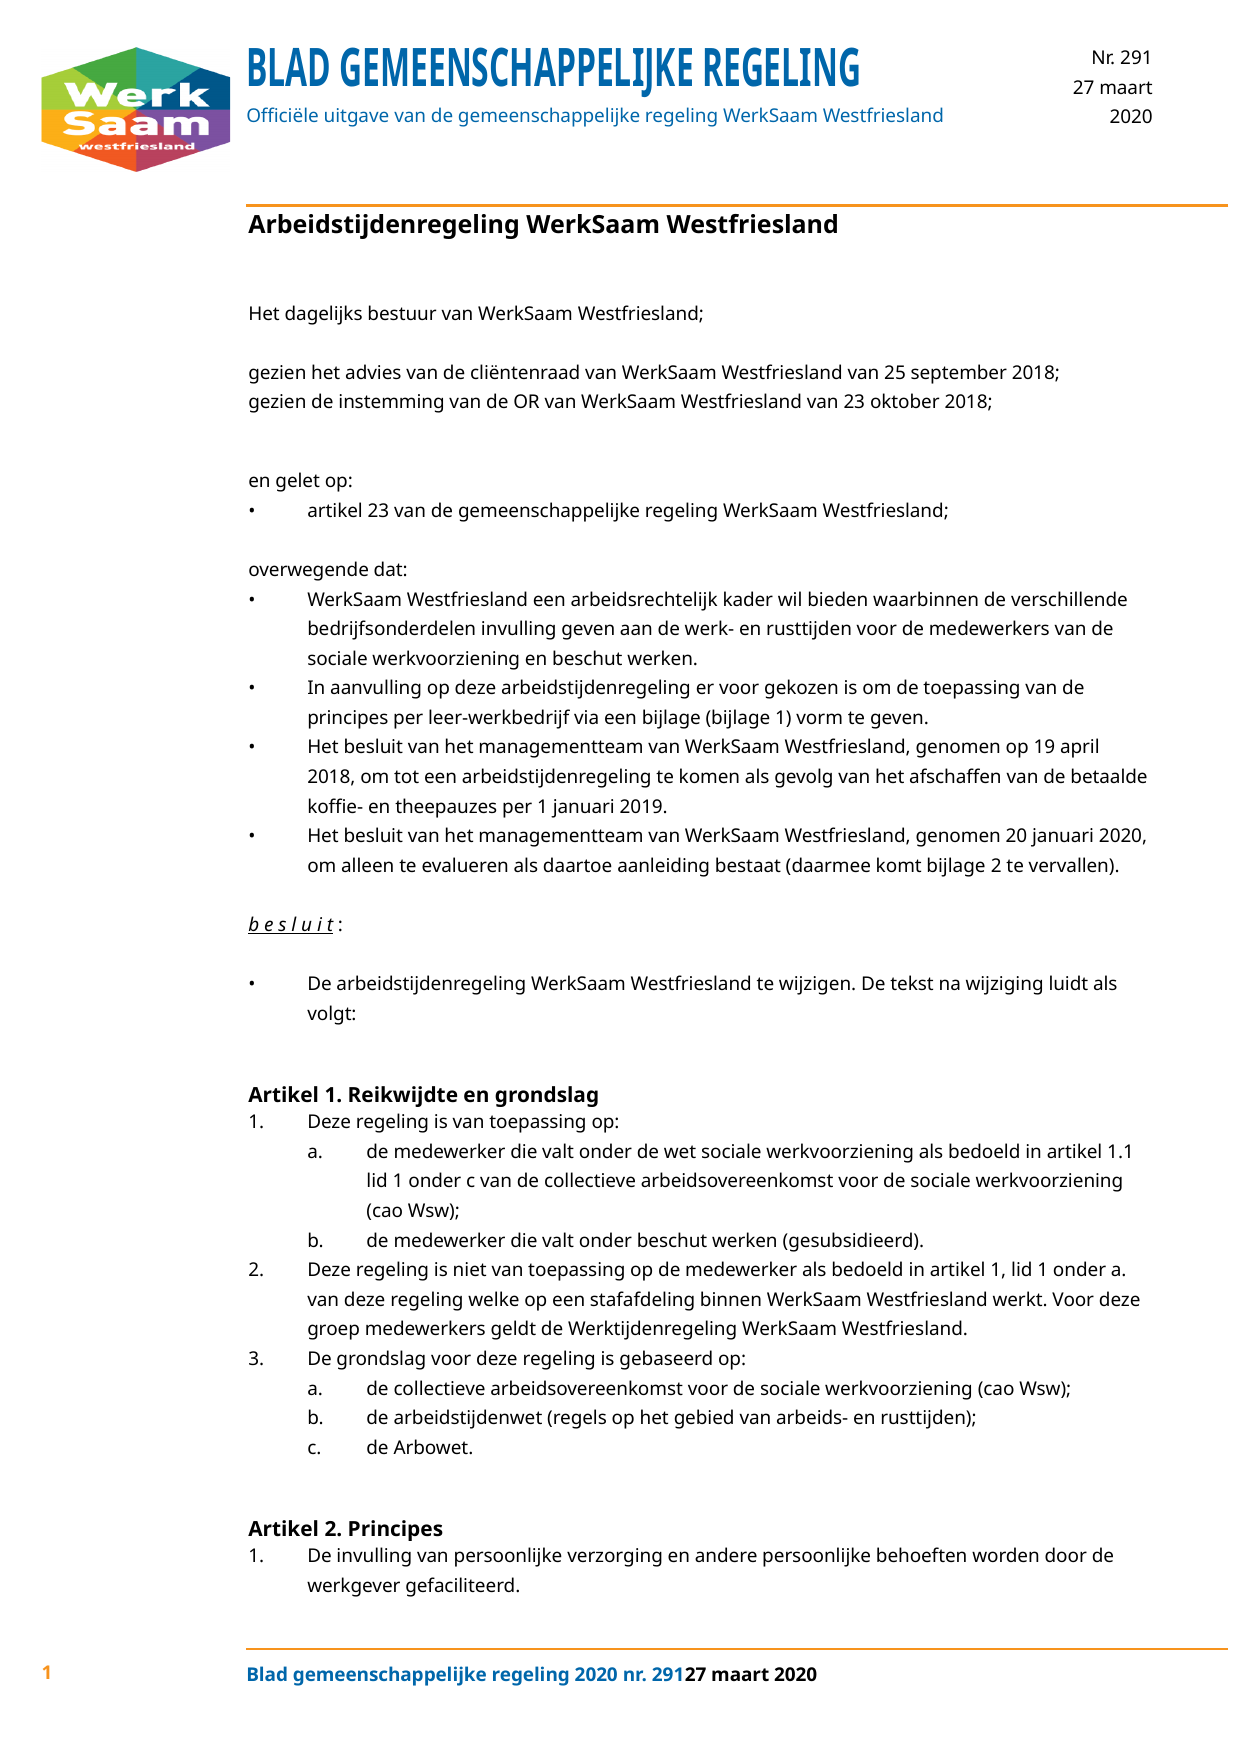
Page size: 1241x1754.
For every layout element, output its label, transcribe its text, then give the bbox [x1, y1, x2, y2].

text gezien de instemming van de OR van WerkSaam Westfriesland van 23 oktober 2018; [248, 389, 1152, 414]
picture [41, 47, 231, 172]
list de collectieve arbeidsovereenkomst voor de sociale werkvoorziening (cao Wsw); [307, 1375, 1152, 1400]
list Deze regeling is van toepassing op: [248, 1108, 1152, 1134]
text en gelet op: [248, 467, 1152, 493]
list Het besluit van het managementteam van WerkSaam Westfriesland, genomen op 19 april 2018, om tot een arbeidstijdenregeling te komen als gevolg van het afschaffen van de betaalde koffie- en theepauzes per 1 januari 2019. [248, 734, 1152, 819]
text Het dagelijks bestuur van WerkSaam Westfriesland; [248, 300, 1152, 326]
list artikel 23 van de gemeenschappelijke regeling WerkSaam Westfriesland; [248, 497, 1152, 523]
list Het besluit van het managementteam van WerkSaam Westfriesland, genomen 20 januari 2020, om alleen te evalueren als daartoe aanleiding bestaat (daarmee komt bijlage 2 te vervallen). [248, 822, 1152, 878]
list De arbeidstijdenregeling WerkSaam Westfriesland te wijzigen. De tekst na wijziging luidt als volgt: [248, 970, 1152, 1026]
text Artikel 2. Principes [248, 1514, 1152, 1542]
list de medewerker die valt onder de wet sociale werkvoorziening als bedoeld in artikel 1.1 lid 1 onder c van de collectieve arbeidsovereenkomst voor de sociale werkvoorziening (cao Wsw); [307, 1138, 1152, 1223]
list De invulling van persoonlijke verzorging en andere persoonlijke behoeften worden door de werkgever gefaciliteerd. [248, 1542, 1152, 1598]
list de Arbowet. [307, 1434, 1152, 1459]
list In aanvulling op deze arbeidstijdenregeling er voor gekozen is om de toepassing van de principes per leer-werkbedrijf via een bijlage (bijlage 1) vorm te geven. [248, 674, 1152, 730]
text gezien het advies van de cliëntenraad van WerkSaam Westfriesland van 25 september 2018; [248, 359, 1152, 385]
text Artikel 1. Reikwijdte en grondslag [248, 1080, 1152, 1108]
list De grondslag voor deze regeling is gebaseerd op: [248, 1345, 1152, 1371]
text overwegende dat: [248, 556, 1152, 582]
text b e s l u i t : [248, 911, 1152, 937]
list de medewerker die valt onder beschut werken (gesubsidieerd). [307, 1227, 1152, 1252]
list WerkSaam Westfriesland een arbeidsrechtelijk kader wil bieden waarbinnen de verschillende bedrijfsonderdelen invulling geven aan de werk- en rusttijden voor de medewerkers van de sociale werkvoorziening en beschut werken. [248, 586, 1152, 671]
list Deze regeling is niet van toepassing op de medewerker als bedoeld in artikel 1, lid 1 onder a. van deze regeling welke op een stafafdeling binnen WerkSaam Westfriesland werkt. Voor deze groep medewerkers geldt de Werktijdenregeling WerkSaam Westfriesland. [248, 1256, 1152, 1341]
text Arbeidstijdenregeling WerkSaam Westfriesland [248, 207, 1152, 241]
list de arbeidstijdenwet (regels op het gebied van arbeids- en rusttijden); [307, 1404, 1152, 1430]
